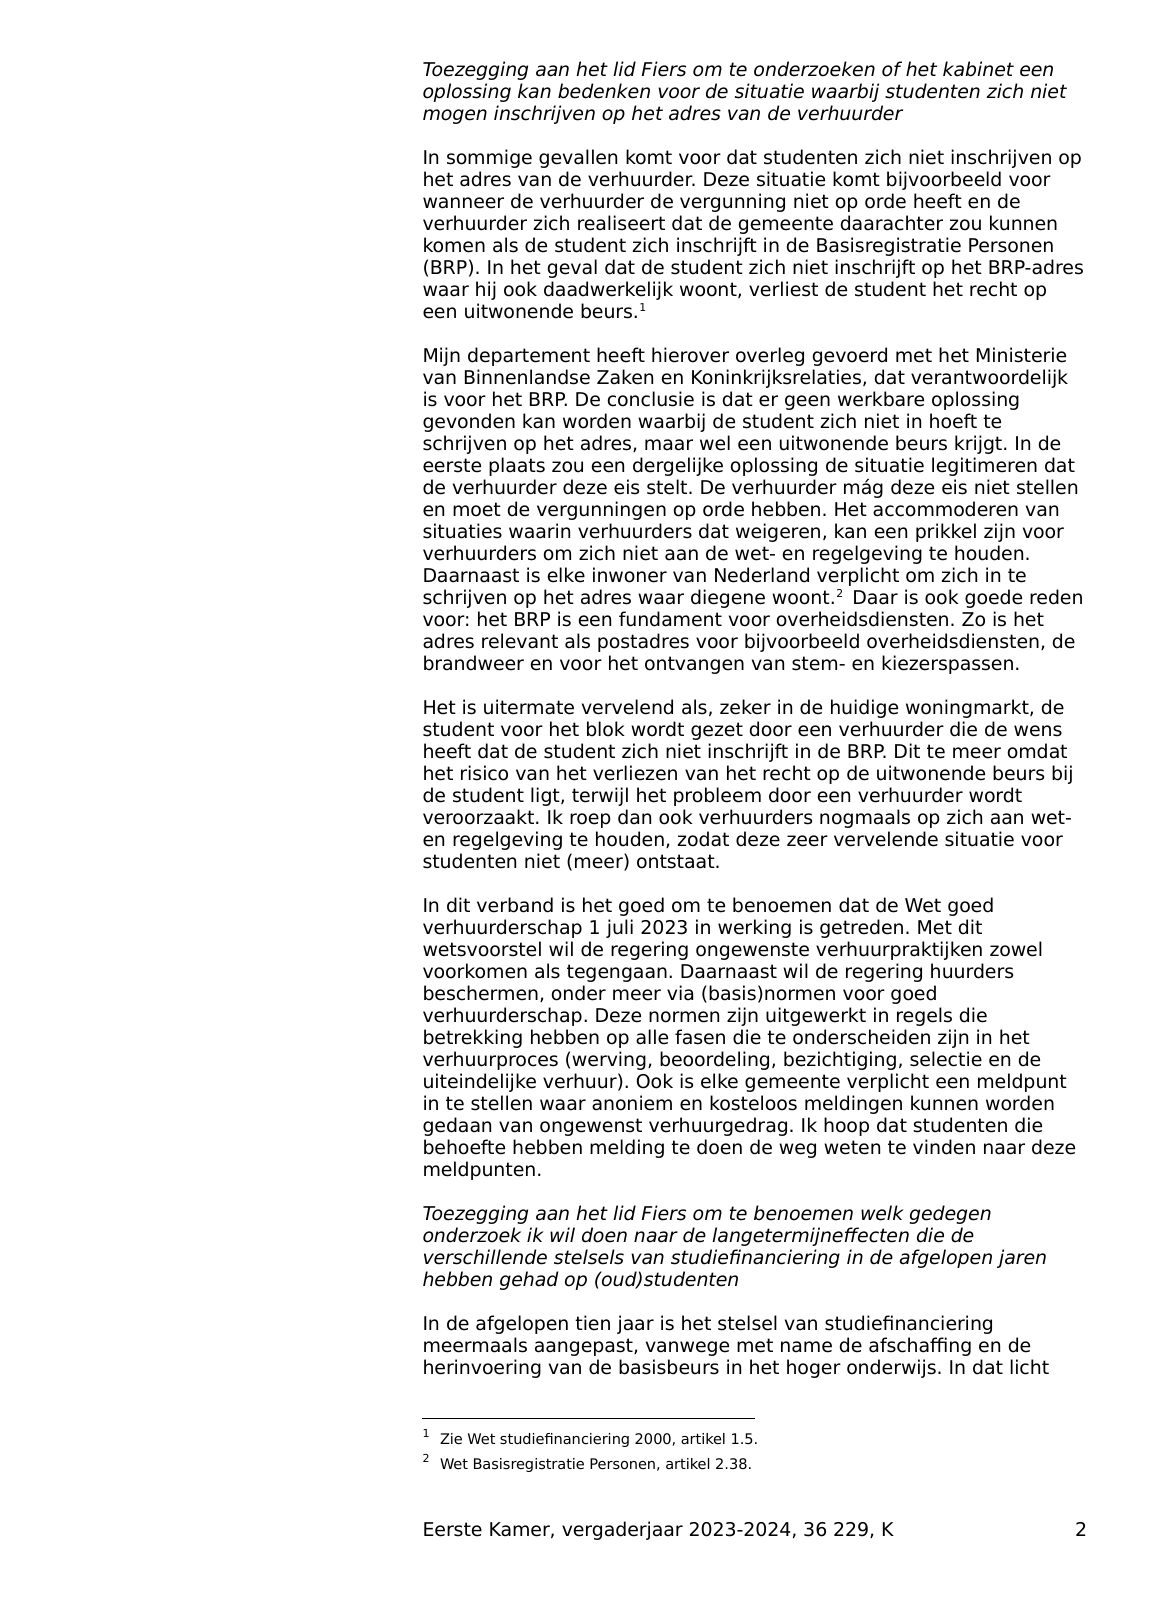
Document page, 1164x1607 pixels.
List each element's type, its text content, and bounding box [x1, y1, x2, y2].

text Zie Wet studiefinanciering 2000, artikel 1.5. [422, 1427, 1087, 1449]
text Wet Basisregistratie Personen, artikel 2.38. [422, 1452, 1087, 1474]
subtitle Toezegging aan het lid Fiers om te benoemen welk gedegen onderzoek ik wil doen naar de langetermijneffecten die de verschillende stelsels van studiefinanciering in de afgelopen jaren hebben gehad op (oud)studenten [422, 1203, 1087, 1291]
subtitle Toezegging aan het lid Fiers om te onderzoeken of het kabinet een oplossing kan bedenken voor de situatie waarbij studenten zich niet mogen inschrijven op het adres van de verhuurder [422, 59, 1087, 125]
text Mijn departement heeft hierover overleg gevoerd met het Ministerie van Binnenlandse Zaken en Koninkrijksrelaties, dat verantwoordelijk is voor het BRP. De conclusie is dat er geen werkbare oplossing gevonden kan worden waarbij de student zich niet in hoeft te schrijven op het adres, maar wel een uitwonende beurs krijgt. In de eerste plaats zou een dergelijke oplossing de situatie legitimeren dat de verhuurder deze eis stelt. De verhuurder mág deze eis niet stellen en moet de vergunningen op orde hebben. Het accommoderen van situaties waarin verhuurders dat weigeren, kan een prikkel zijn voor verhuurders om zich niet aan de wet- en regelgeving te houden. Daarnaast is elke inwoner van Nederland verplicht om zich in te schrijven op het adres waar diegene woont. Daar is ook goede reden voor: het BRP is een fundament voor overheidsdiensten. Zo is het adres relevant als postadres voor bijvoorbeeld overheidsdiensten, de brandweer en voor het ontvangen van stem- en kiezerspassen. [422, 345, 1087, 675]
text In de afgelopen tien jaar is het stelsel van studiefinanciering meermaals aangepast, vanwege met name de afschaffing en de herinvoering van de basisbeurs in het hoger onderwijs. In dat licht [422, 1313, 1087, 1379]
text Het is uitermate vervelend als, zeker in de huidige woningmarkt, de student voor het blok wordt gezet door een verhuurder die de wens heeft dat de student zich niet inschrijft in de BRP. Dit te meer omdat het risico van het verliezen van het recht op de uitwonende beurs bij de student ligt, terwijl het probleem door een verhuurder wordt veroorzaakt. Ik roep dan ook verhuurders nogmaals op zich aan wet- en regelgeving te houden, zodat deze zeer vervelende situatie voor studenten niet (meer) ontstaat. [422, 697, 1087, 873]
text In dit verband is het goed om te benoemen dat de Wet goed verhuurderschap 1 juli 2023 in werking is getreden. Met dit wetsvoorstel wil de regering ongewenste verhuurpraktijken zowel voorkomen als tegengaan. Daarnaast wil de regering huurders beschermen, onder meer via (basis)normen voor goed verhuurderschap. Deze normen zijn uitgewerkt in regels die betrekking hebben op alle fasen die te onderscheiden zijn in het verhuurproces (werving, beoordeling, bezichtiging, selectie en de uiteindelijke verhuur). Ook is elke gemeente verplicht een meldpunt in te stellen waar anoniem en kosteloos meldingen kunnen worden gedaan van ongewenst verhuurgedrag. Ik hoop dat studenten die behoefte hebben melding te doen de weg weten te vinden naar deze meldpunten. [422, 895, 1087, 1181]
text In sommige gevallen komt voor dat studenten zich niet inschrijven op het adres van de verhuurder. Deze situatie komt bijvoorbeeld voor wanneer de verhuurder de vergunning niet op orde heeft en de verhuurder zich realiseert dat de gemeente daarachter zou kunnen komen als de student zich inschrijft in de Basisregistratie Personen (BRP). In het geval dat de student zich niet inschrijft op het BRP-adres waar hij ook daadwerkelijk woont, verliest de student het recht op een uitwonende beurs. [422, 147, 1087, 323]
